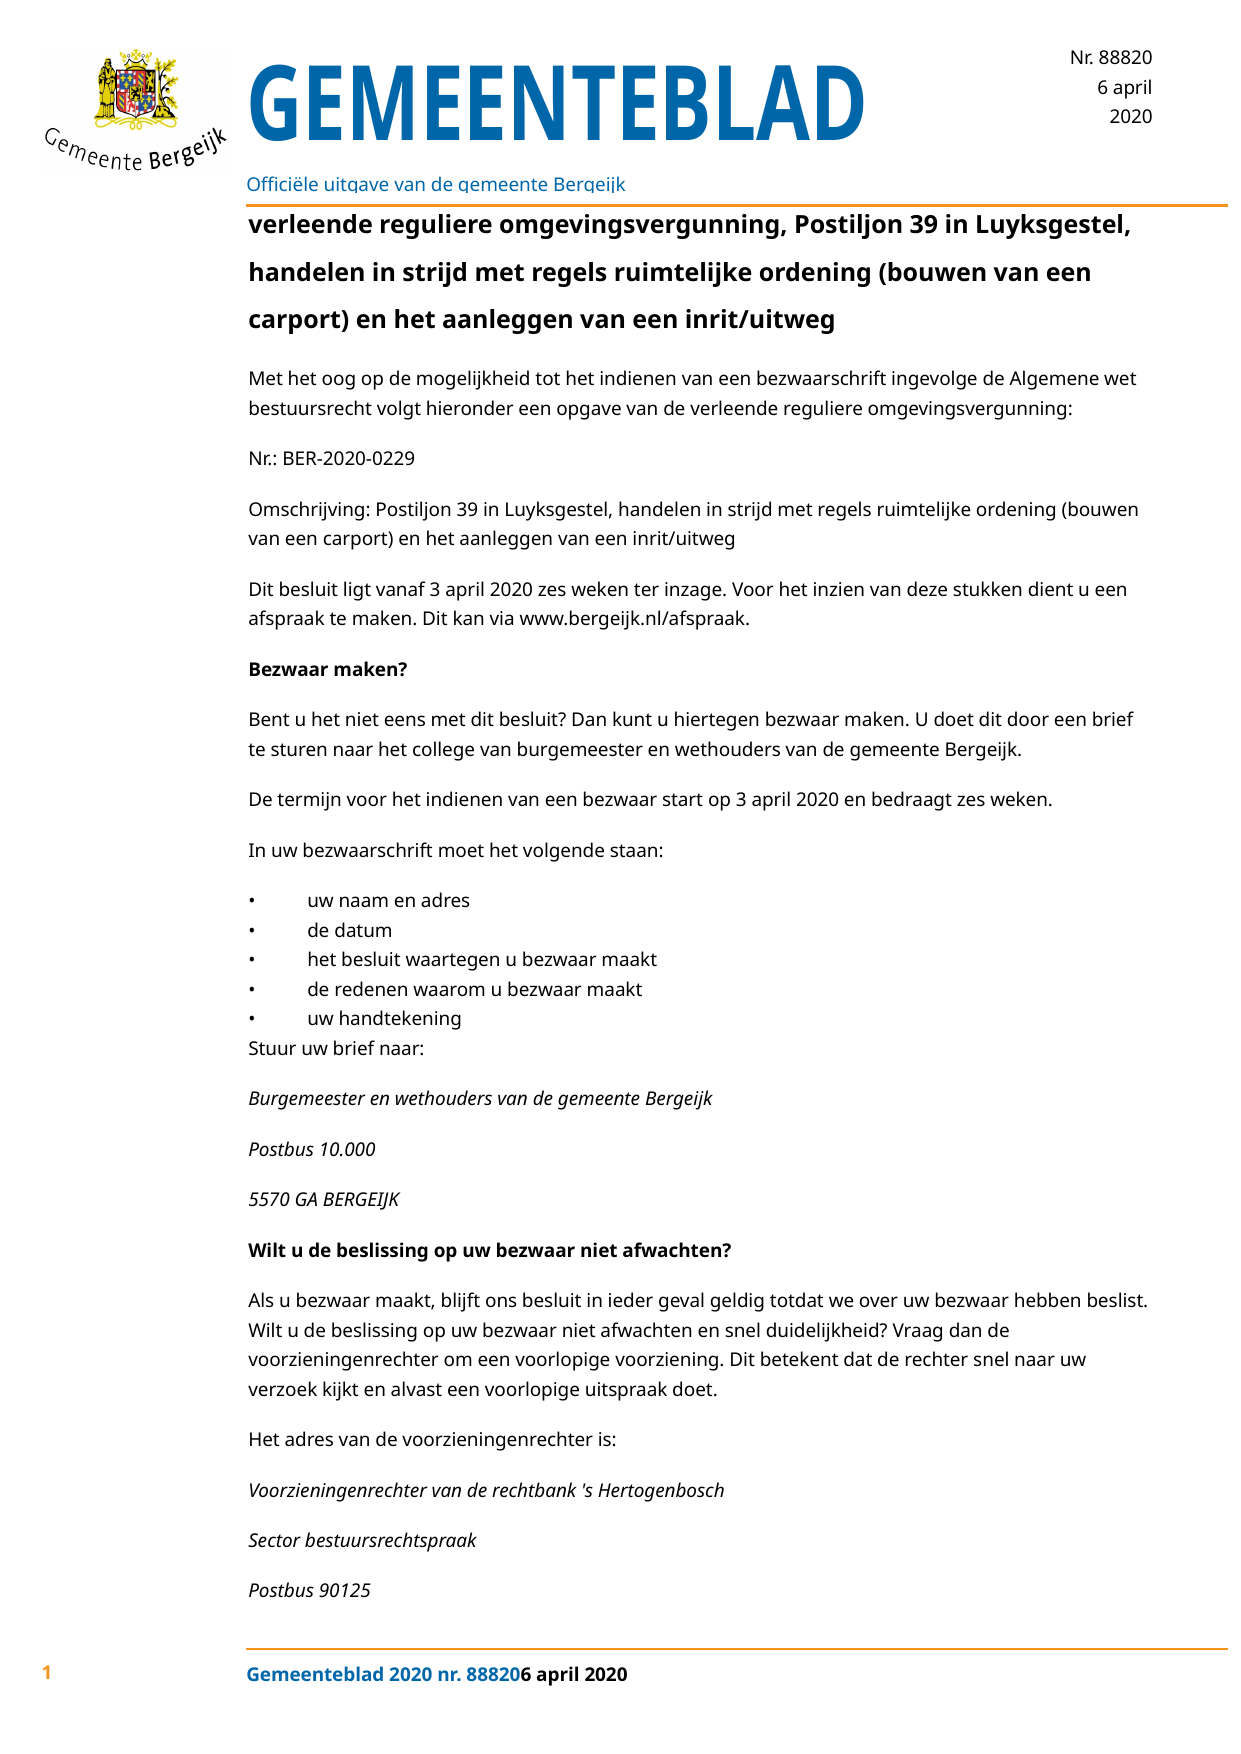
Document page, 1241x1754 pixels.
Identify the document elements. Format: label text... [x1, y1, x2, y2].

text Postbus 10.000 [248, 1136, 1152, 1162]
text 5570 GA BERGEIJK [248, 1186, 1152, 1212]
text Bent u het niet eens met dit besluit? Dan kunt u hiertegen bezwaar maken. U doet dit door een brief te sturen naar het college van burgemeester en wethouders van de gemeente Bergeijk. [248, 706, 1152, 762]
text Dit besluit ligt vanaf 3 april 2020 zes weken ter inzage. Voor het inzien van deze stukken dient u een afspraak te maken. Dit kan via www.bergeijk.nl/afspraak. [248, 576, 1152, 631]
picture [41, 47, 231, 172]
text Stuur uw brief naar: [248, 1035, 1152, 1061]
list de datum [248, 917, 1152, 942]
text verleende reguliere omgevingsvergunning, Postiljon 39 in Luyksgestel, handelen in strijd met regels ruimtelijke ordening (bouwen van een carport) en het aanleggen van een inrit/uitweg [248, 207, 1152, 336]
list uw handtekening [248, 1006, 1152, 1031]
text Als u bezwaar maakt, blijft ons besluit in ieder geval geldig totdat we over uw bezwaar hebben beslist. Wilt u de beslissing op uw bezwaar niet afwachten en snel duidelijkheid? Vraag dan de voorzieningenrechter om een voorlopige voorziening. Dit betekent dat de rechter snel naar uw verzoek kijkt en alvast een voorlopige uitspraak doet. [248, 1287, 1152, 1402]
text Nr.: BER-2020-0229 [248, 446, 1152, 471]
text Omschrijving: Postiljon 39 in Luyksgestel, handelen in strijd met regels ruimtelijke ordening (bouwen van een carport) en het aanleggen van een inrit/uitweg [248, 496, 1152, 551]
text De termijn voor het indienen van een bezwaar start op 3 april 2020 en bedraagt zes weken. [248, 786, 1152, 812]
text Het adres van de voorzieningenrechter is: [248, 1426, 1152, 1452]
text Wilt u de beslissing op uw bezwaar niet afwachten? [248, 1237, 1152, 1262]
list het besluit waartegen u bezwaar maakt [248, 946, 1152, 972]
text In uw bezwaarschrift moet het volgende staan: [248, 837, 1152, 862]
text Burgemeester en wethouders van de gemeente Bergeijk [248, 1086, 1152, 1111]
text Met het oog op de mogelijkheid tot het indienen van een bezwaarschrift ingevolge de Algemene wet bestuursrecht volgt hieronder een opgave van de verleende reguliere omgevingsvergunning: [248, 366, 1152, 421]
text Bezwaar maken? [248, 656, 1152, 682]
text Voorzieningenrechter van de rechtbank 's Hertogenbosch [248, 1477, 1152, 1502]
list de redenen waarom u bezwaar maakt [248, 976, 1152, 1002]
text Postbus 90125 [248, 1578, 1152, 1603]
list uw naam en adres [248, 887, 1152, 913]
text Sector bestuursrechtspraak [248, 1527, 1152, 1553]
